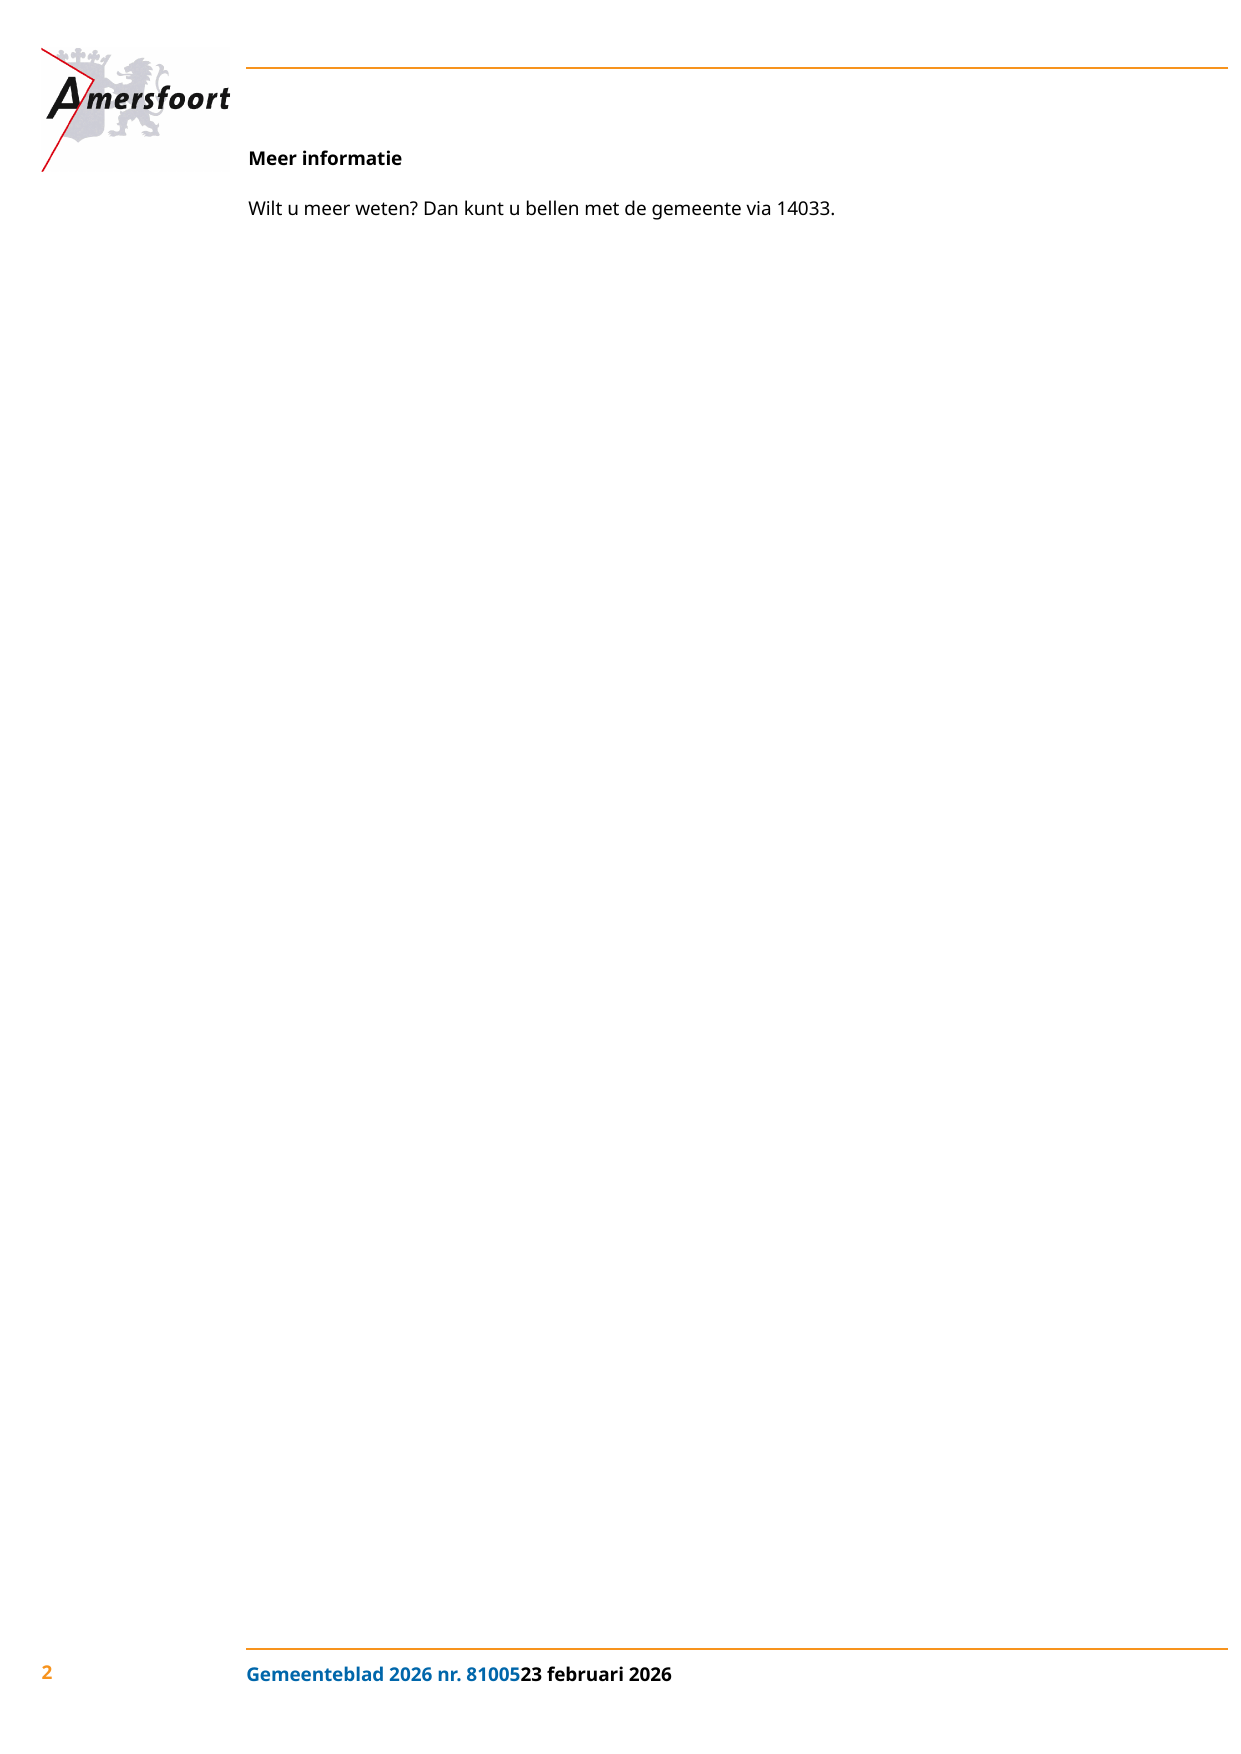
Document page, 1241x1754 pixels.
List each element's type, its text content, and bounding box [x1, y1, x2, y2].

text Wilt u meer weten? Dan kunt u bellen met de gemeente via 14033. [248, 196, 1152, 221]
picture [41, 47, 231, 172]
text Meer informatie [248, 145, 1152, 171]
